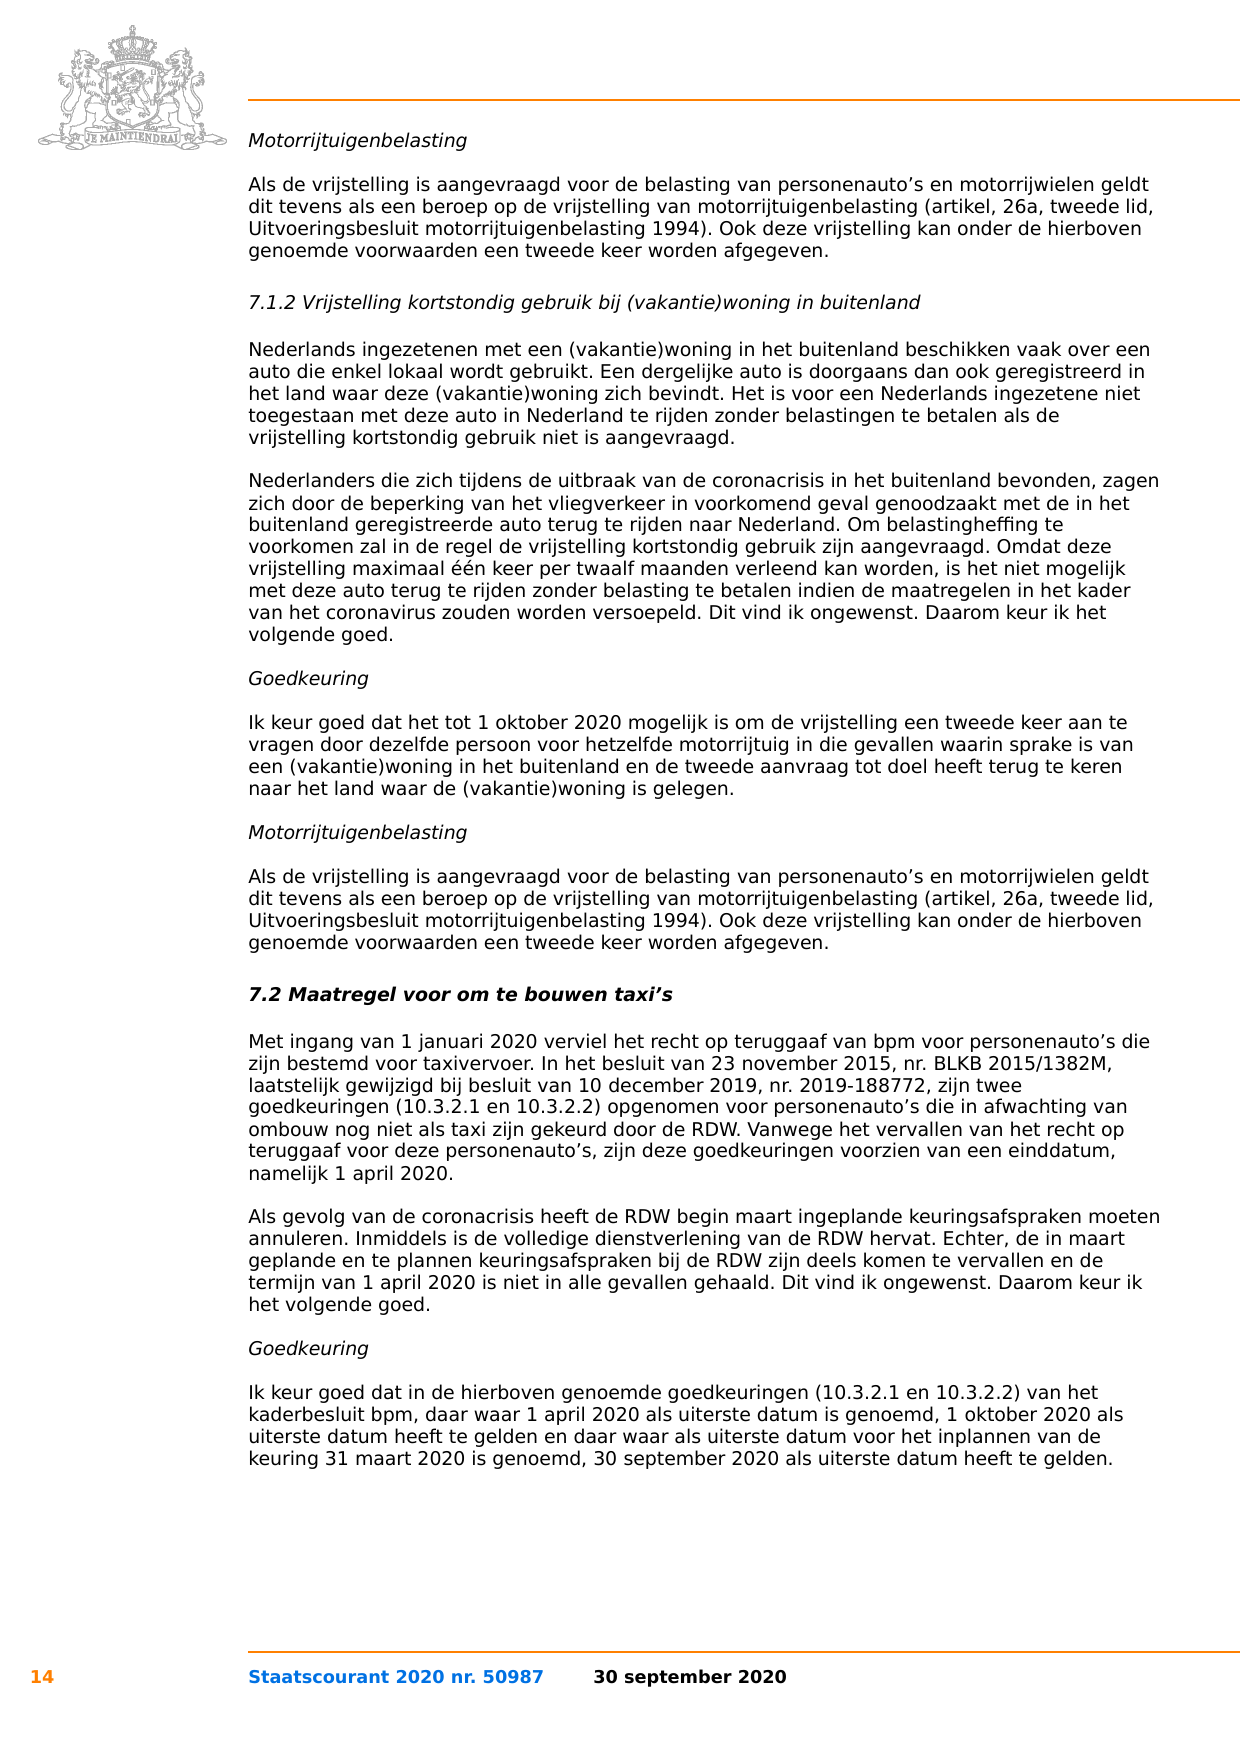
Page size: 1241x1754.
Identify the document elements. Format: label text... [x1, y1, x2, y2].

picture [38, 25, 227, 150]
subtitle 7.2 Maatregel voor om te bouwen taxi’s [248, 983, 1163, 1006]
text Als de vrijstelling is aangevraagd voor de belasting van personenauto’s en motorrijwielen geldt dit tevens als een beroep op de vrijstelling van motorrijtuigenbelasting (artikel, 26a, tweede lid, Uitvoeringsbesluit motorrijtuigenbelasting 1994). Ook deze vrijstelling kan onder de hierboven genoemde voorwaarden een tweede keer worden afgegeven. [248, 174, 1163, 262]
subtitle Motorrijtuigenbelasting [248, 822, 1163, 844]
text Nederlands ingezetenen met een (vakantie)woning in het buitenland beschikken vaak over een auto die enkel lokaal wordt gebruikt. Een dergelijke auto is doorgaans dan ook geregistreerd in het land waar deze (vakantie)woning zich bevindt. Het is voor een Nederlands ingezetene niet toegestaan met deze auto in Nederland te rijden zonder belastingen te betalen als de vrijstelling kortstondig gebruik niet is aangevraagd. [248, 339, 1163, 448]
text Ik keur goed dat het tot 1 oktober 2020 mogelijk is om de vrijstelling een tweede keer aan te vragen door dezelfde persoon voor hetzelfde motorrijtuig in die gevallen waarin sprake is van een (vakantie)woning in het buitenland en de tweede aanvraag tot doel heeft terug te keren naar het land waar de (vakantie)woning is gelegen. [248, 712, 1163, 800]
text Als de vrijstelling is aangevraagd voor de belasting van personenauto’s en motorrijwielen geldt dit tevens als een beroep op de vrijstelling van motorrijtuigenbelasting (artikel, 26a, tweede lid, Uitvoeringsbesluit motorrijtuigenbelasting 1994). Ook deze vrijstelling kan onder de hierboven genoemde voorwaarden een tweede keer worden afgegeven. [248, 866, 1163, 953]
subtitle 7.1.2 Vrijstelling kortstondig gebruik bij (vakantie)woning in buitenland [248, 292, 1163, 314]
text Ik keur goed dat in de hierboven genoemde goedkeuringen (10.3.2.1 en 10.3.2.2) van het kaderbesluit bpm, daar waar 1 april 2020 als uiterste datum is genoemd, 1 oktober 2020 als uiterste datum heeft te gelden en daar waar als uiterste datum voor het inplannen van de keuring 31 maart 2020 is genoemd, 30 september 2020 als uiterste datum heeft te gelden. [248, 1382, 1163, 1470]
text Met ingang van 1 januari 2020 verviel het recht op teruggaaf van bpm voor personenauto’s die zijn bestemd voor taxivervoer. In het besluit van 23 november 2015, nr. BLKB 2015/1382M, laatstelijk gewijzigd bij besluit van 10 december 2019, nr. 2019-188772, zijn twee goedkeuringen (10.3.2.1 en 10.3.2.2) opgenomen voor personenauto’s die in afwachting van ombouw nog niet als taxi zijn gekeurd door de RDW. Vanwege het vervallen van het recht op teruggaaf voor deze personenauto’s, zijn deze goedkeuringen voorzien van een einddatum, namelijk 1 april 2020. [248, 1031, 1163, 1184]
subtitle Motorrijtuigenbelasting [248, 130, 1163, 152]
text Nederlanders die zich tijdens de uitbraak van de coronacrisis in het buitenland bevonden, zagen zich door de beperking van het vliegverkeer in voorkomend geval genoodzaakt met de in het buitenland geregistreerde auto terug te rijden naar Nederland. Om belastingheffing te voorkomen zal in de regel de vrijstelling kortstondig gebruik zijn aangevraagd. Omdat deze vrijstelling maximaal één keer per twaalf maanden verleend kan worden, is het niet mogelijk met deze auto terug te rijden zonder belasting te betalen indien de maatregelen in het kader van het coronavirus zouden worden versoepeld. Dit vind ik ongewenst. Daarom keur ik het volgende goed. [248, 470, 1163, 646]
subtitle Goedkeuring [248, 1338, 1163, 1360]
subtitle Goedkeuring [248, 668, 1163, 690]
text Als gevolg van de coronacrisis heeft de RDW begin maart ingeplande keuringsafspraken moeten annuleren. Inmiddels is de volledige dienstverlening van de RDW hervat. Echter, de in maart geplande en te plannen keuringsafspraken bij de RDW zijn deels komen te vervallen en de termijn van 1 april 2020 is niet in alle gevallen gehaald. Dit vind ik ongewenst. Daarom keur ik het volgende goed. [248, 1206, 1163, 1316]
